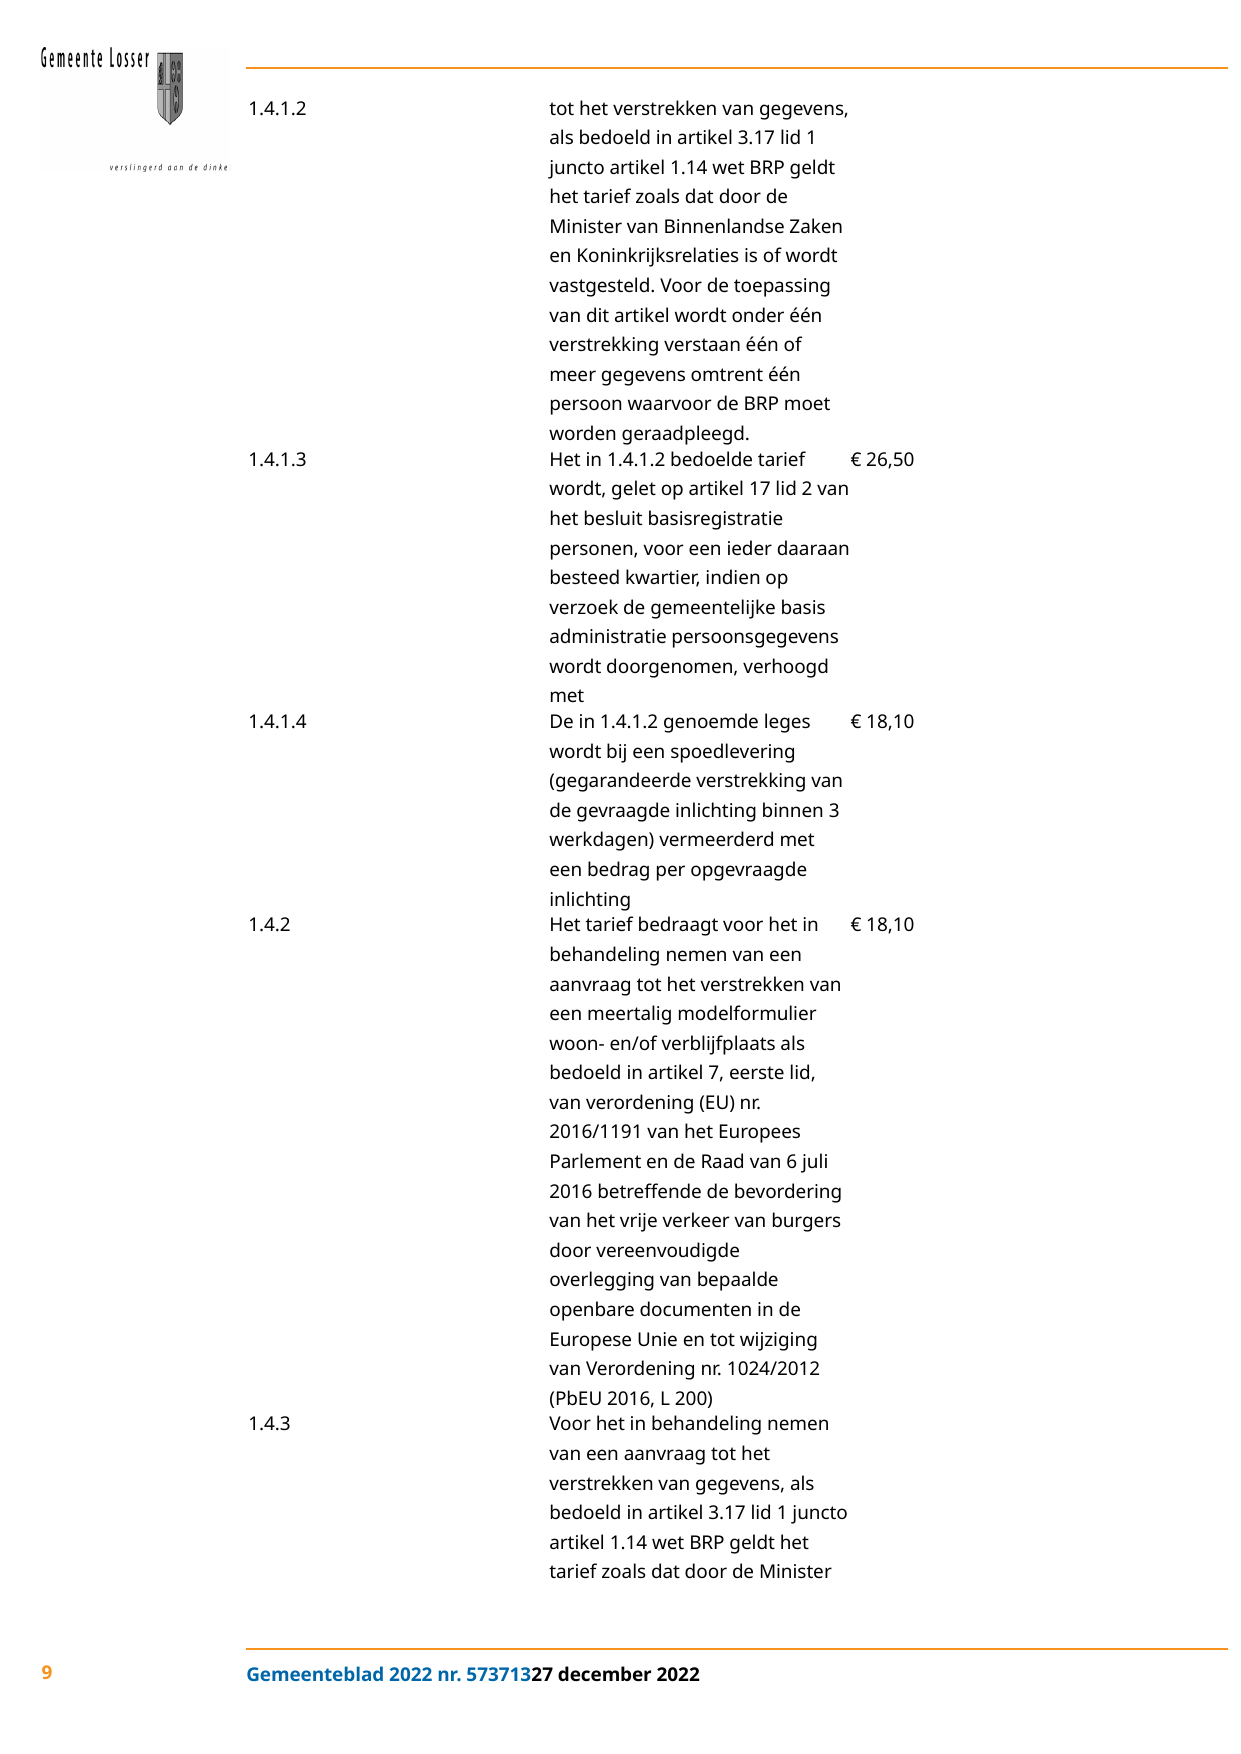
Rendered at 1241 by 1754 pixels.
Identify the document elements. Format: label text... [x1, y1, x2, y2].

picture [41, 47, 231, 172]
table_cell [850, 1411, 1152, 1584]
table_cell 1.4.2 [248, 912, 549, 1411]
table_cell Voor het in behandeling nemen van een aanvraag tot het verstrekken van gegevens, als bedoeld in artikel 3.17 lid 1 juncto artikel 1.14 wet BRP geldt het tarief zoals dat door de Minister [549, 1411, 850, 1584]
table_cell 1.4.1.3 [248, 446, 549, 708]
table_cell Het in 1.4.1.2 bedoelde tarief wordt, gelet op artikel 17 lid 2 van het besluit basisregistratie personen, voor een ieder daaraan besteed kwartier, indien op verzoek de gemeentelijke basis administratie persoonsgegevens wordt doorgenomen, verhoogd met [549, 446, 850, 708]
table_cell 1.4.1.2 [248, 95, 549, 446]
table_cell 1.4.3 [248, 1411, 549, 1584]
table_cell Het tarief bedraagt voor het in behandeling nemen van een aanvraag tot het verstrekken van een meertalig modelformulier woon- en/of verblijfplaats als bedoeld in artikel 7, eerste lid, van verordening (EU) nr. 2016/1191 van het Europees Parlement en de Raad van 6 juli 2016 betreffende de bevordering van het vrije verkeer van burgers door vereenvoudigde overlegging van bepaalde openbare documenten in de Europese Unie en tot wijziging van Verordening nr. 1024/2012 (PbEU 2016, L 200) [549, 912, 850, 1411]
table_cell 1.4.1.4 [248, 708, 549, 912]
table_cell € 18,10 [850, 708, 1152, 912]
table_cell € 18,10 [850, 912, 1152, 1411]
table_cell [850, 95, 1152, 446]
table_cell € 26,50 [850, 446, 1152, 708]
table_cell tot het verstrekken van gegevens, als bedoeld in artikel 3.17 lid 1 juncto artikel 1.14 wet BRP geldt het tarief zoals dat door de Minister van Binnenlandse Zaken en Koninkrijksrelaties is of wordt vastgesteld. Voor de toepassing van dit artikel wordt onder één verstrekking verstaan één of meer gegevens omtrent één persoon waarvoor de BRP moet worden geraadpleegd. [549, 95, 850, 446]
table_cell De in 1.4.1.2 genoemde leges wordt bij een spoedlevering (gegarandeerde verstrekking van de gevraagde inlichting binnen 3 werkdagen) vermeerderd met een bedrag per opgevraagde inlichting [549, 708, 850, 912]
